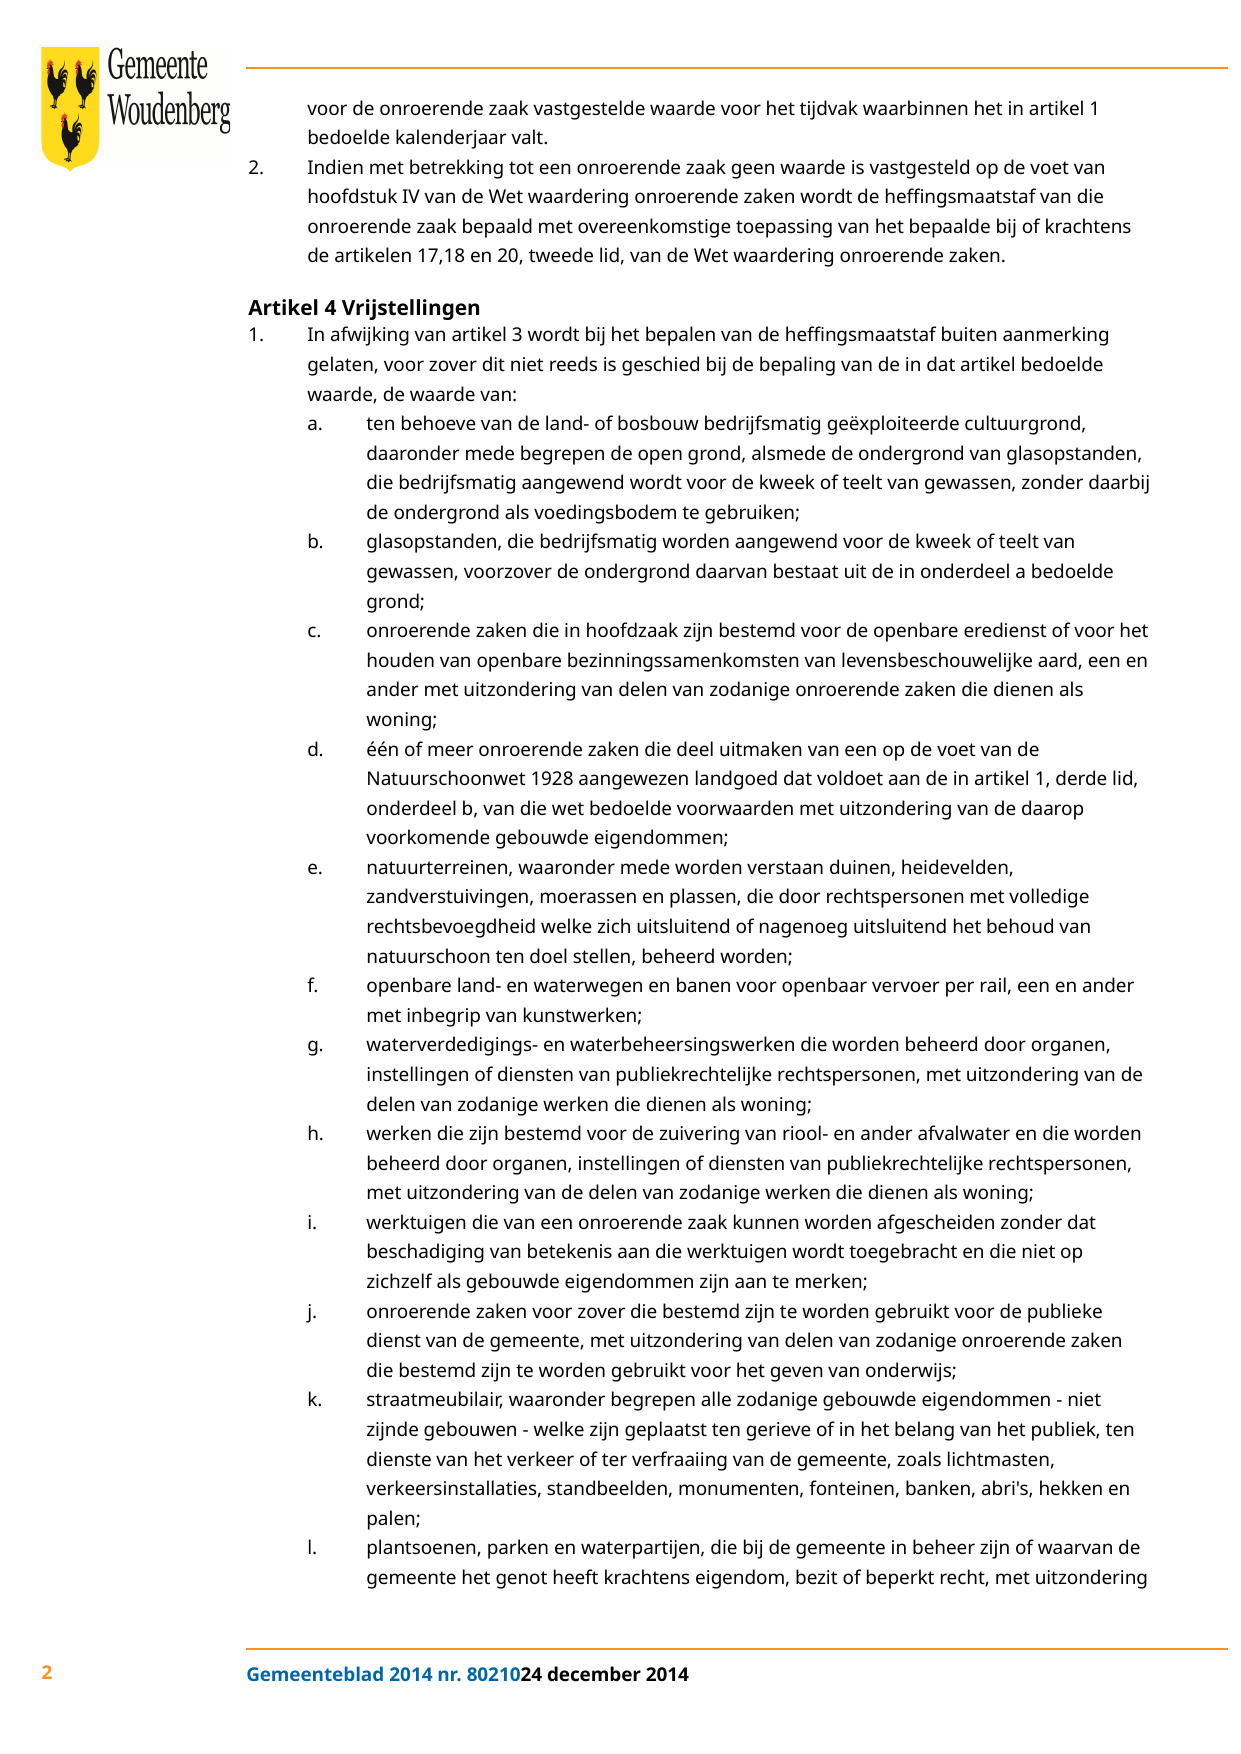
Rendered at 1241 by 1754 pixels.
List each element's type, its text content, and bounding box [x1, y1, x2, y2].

list onroerende zaken voor zover die bestemd zijn te worden gebruikt voor de publieke dienst van de gemeente, met uitzondering van delen van zodanige onroerende zaken die bestemd zijn te worden gebruikt voor het geven van onderwijs; [307, 1298, 1152, 1383]
list één of meer onroerende zaken die deel uitmaken van een op de voet van de Natuurschoonwet 1928 aangewezen landgoed dat voldoet aan de in artikel 1, derde lid, onderdeel b, van die wet bedoelde voorwaarden met uitzondering van de daarop voorkomende gebouwde eigendommen; [307, 736, 1152, 850]
list ten behoeve van de land- of bosbouw bedrijfsmatig geëxploiteerde cultuurgrond, daaronder mede begrepen de open grond, alsmede de ondergrond van glasopstanden, die bedrijfsmatig aangewend wordt voor de kweek of teelt van gewassen, zonder daarbij de ondergrond als voedingsbodem te gebruiken; [307, 410, 1152, 525]
list voor de onroerende zaak vastgestelde waarde voor het tijdvak waarbinnen het in artikel 1 bedoelde kalenderjaar valt. [248, 95, 1152, 150]
list werken die zijn bestemd voor de zuivering van riool- en ander afvalwater en die worden beheerd door organen, instellingen of diensten van publiekrechtelijke rechtspersonen, met uitzondering van de delen van zodanige werken die dienen als woning; [307, 1120, 1152, 1205]
text Artikel 4 Vrijstellingen [248, 293, 1152, 322]
list waterverdedigings- en waterbeheersingswerken die worden beheerd door organen, instellingen of diensten van publiekrechtelijke rechtspersonen, met uitzondering van de delen van zodanige werken die dienen als woning; [307, 1032, 1152, 1116]
list straatmeubilair, waaronder begrepen alle zodanige gebouwde eigendommen - niet zijnde gebouwen - welke zijn geplaatst ten gerieve of in het belang van het publiek, ten dienste van het verkeer of ter verfraaiing van de gemeente, zoals lichtmasten, verkeersinstallaties, standbeelden, monumenten, fonteinen, banken, abri's, hekken en palen; [307, 1387, 1152, 1531]
list plantsoenen, parken en waterpartijen, die bij de gemeente in beheer zijn of waarvan de gemeente het genot heeft krachtens eigendom, bezit of beperkt recht, met uitzondering [307, 1534, 1152, 1590]
list werktuigen die van een onroerende zaak kunnen worden afgescheiden zonder dat beschadiging van betekenis aan die werktuigen wordt toegebracht en die niet op zichzelf als gebouwde eigendommen zijn aan te merken; [307, 1209, 1152, 1294]
list natuurterreinen, waaronder mede worden verstaan duinen, heidevelden, zandverstuivingen, moerassen en plassen, die door rechtspersonen met volledige rechtsbevoegdheid welke zich uitsluitend of nagenoeg uitsluitend het behoud van natuurschoon ten doel stellen, beheerd worden; [307, 854, 1152, 968]
picture [41, 47, 231, 172]
list Indien met betrekking tot een onroerende zaak geen waarde is vastgesteld op de voet van hoofdstuk IV van de Wet waardering onroerende zaken wordt de heffingsmaatstaf van die onroerende zaak bepaald met overeenkomstige toepassing van het bepaalde bij of krachtens de artikelen 17,18 en 20, tweede lid, van de Wet waardering onroerende zaken. [248, 154, 1152, 268]
list openbare land- en waterwegen en banen voor openbaar vervoer per rail, een en ander met inbegrip van kunstwerken; [307, 972, 1152, 1028]
list glasopstanden, die bedrijfsmatig worden aangewend voor de kweek of teelt van gewassen, voorzover de ondergrond daarvan bestaat uit de in onderdeel a bedoelde grond; [307, 529, 1152, 613]
list onroerende zaken die in hoofdzaak zijn bestemd voor de openbare eredienst of voor het houden van openbare bezinningssamenkomsten van levensbeschouwelijke aard, een en ander met uitzondering van delen van zodanige onroerende zaken die dienen als woning; [307, 617, 1152, 732]
list In afwijking van artikel 3 wordt bij het bepalen van de heffingsmaatstaf buiten aanmerking gelaten, voor zover dit niet reeds is geschied bij de bepaling van de in dat artikel bedoelde waarde, de waarde van: [248, 322, 1152, 406]
